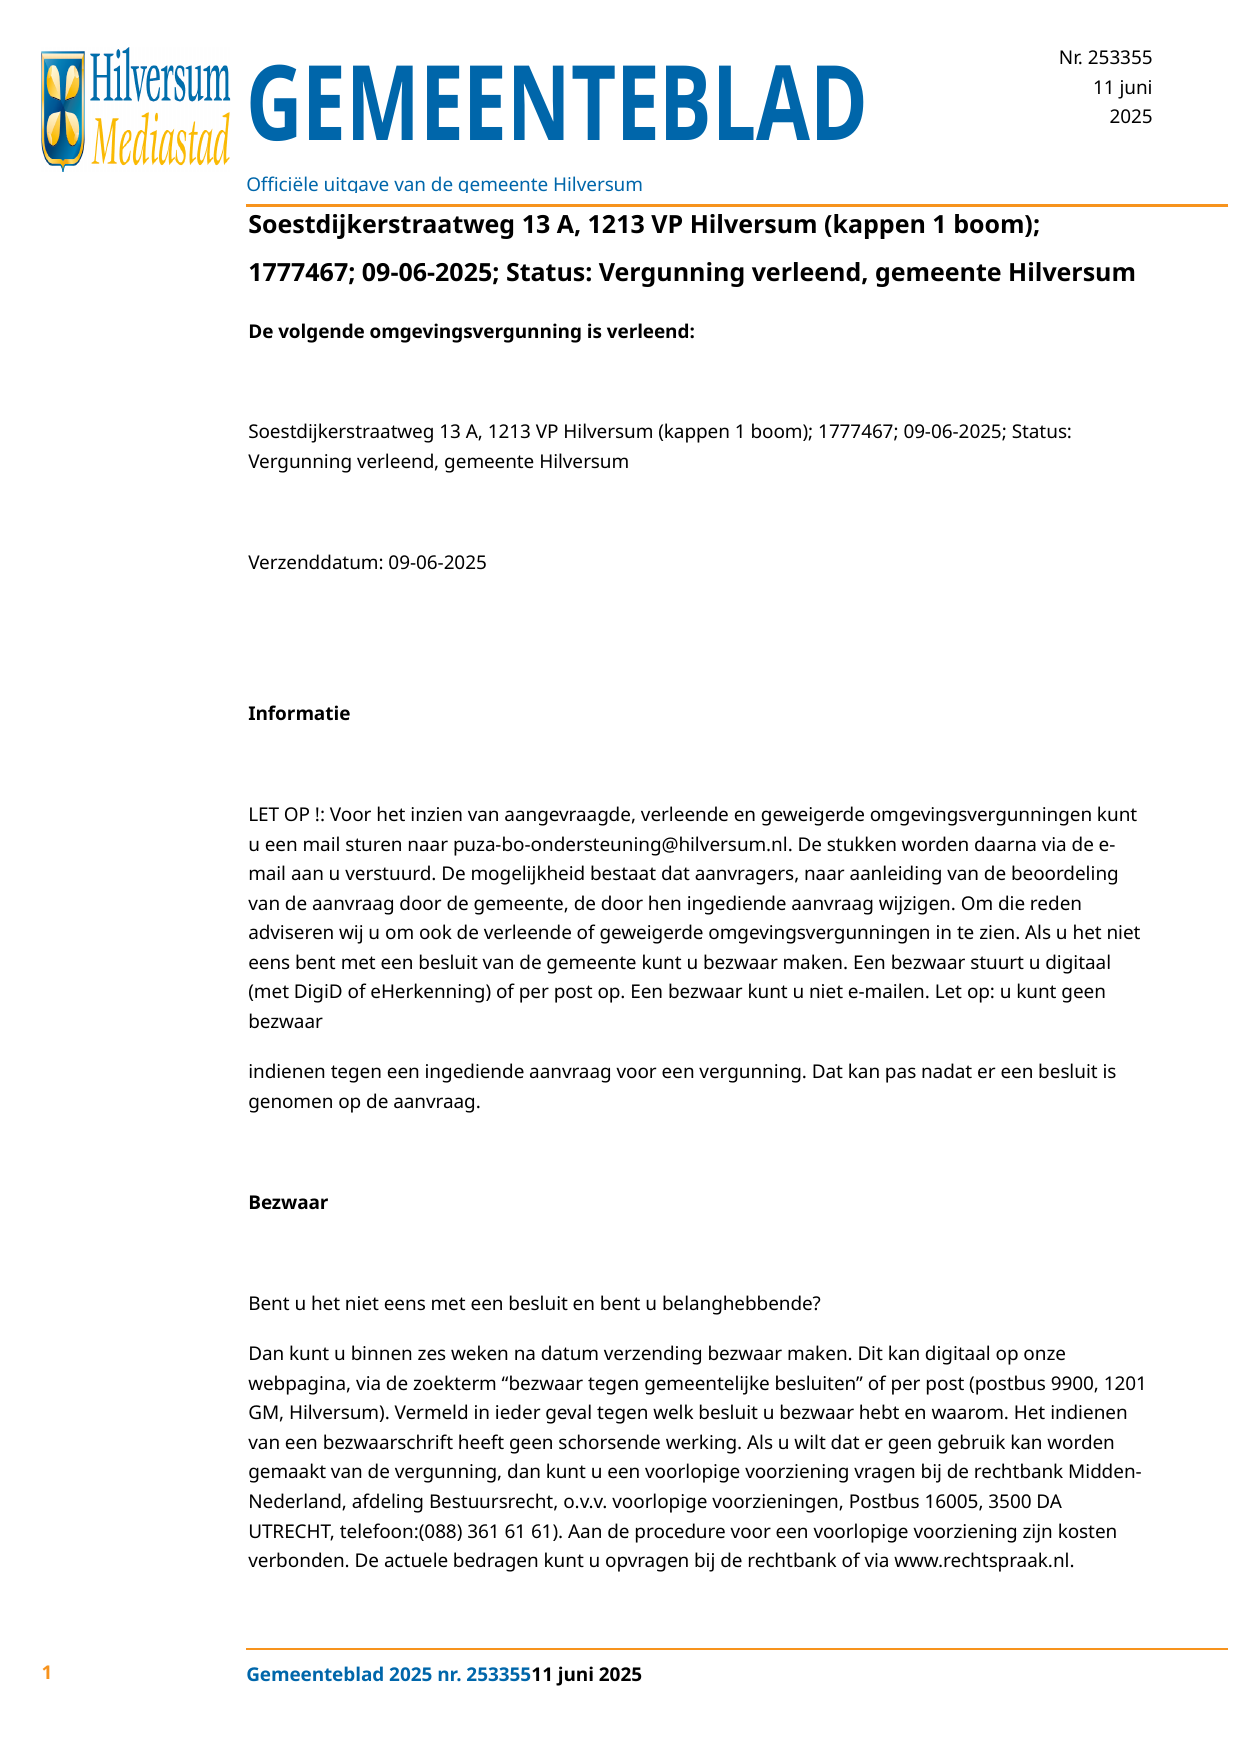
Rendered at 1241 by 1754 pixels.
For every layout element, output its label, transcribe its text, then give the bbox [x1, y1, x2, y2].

text Bent u het niet eens met een besluit en bent u belanghebbende? [248, 1290, 1152, 1316]
text Soestdijkerstraatweg 13 A, 1213 VP Hilversum (kappen 1 boom); 1777467; 09-06-2025; Status: Vergunning verleend, gemeente Hilversum [248, 419, 1152, 474]
text Verzenddatum: 09-06-2025 [248, 549, 1152, 575]
picture [41, 47, 231, 172]
text Dan kunt u binnen zes weken na datum verzending bezwaar maken. Dit kan digitaal op onze webpagina, via de zoekterm “bezwaar tegen gemeentelijke besluiten” of per post (postbus 9900, 1201 GM, Hilversum). Vermeld in ieder geval tegen welk besluit u bezwaar hebt en waarom. Het indienen van een bezwaarschrift heeft geen schorsende werking. Als u wilt dat er geen gebruik kan worden gemaakt van de vergunning, dan kunt u een voorlopige voorziening vragen bij de rechtbank Midden-Nederland, afdeling Bestuursrecht, o.v.v. voorlopige voorzieningen, Postbus 16005, 3500 DA UTRECHT, telefoon:(088) 361 61 61). Aan de procedure voor een voorlopige voorziening zijn kosten verbonden. De actuele bedragen kunt u opvragen bij de rechtbank of via www.rechtspraak.nl. [248, 1340, 1152, 1573]
text Soestdijkerstraatweg 13 A, 1213 VP Hilversum (kappen 1 boom); 1777467; 09-06-2025; Status: Vergunning verleend, gemeente Hilversum [248, 207, 1152, 288]
text LET OP !: Voor het inzien van aangevraagde, verleende en geweigerde omgevingsvergunningen kunt u een mail sturen naar puza-bo-ondersteuning@hilversum.nl. De stukken worden daarna via de e-mail aan u verstuurd. De mogelijkheid bestaat dat aanvragers, naar aanleiding van de beoordeling van de aanvraag door de gemeente, de door hen ingediende aanvraag wijzigen. Om die reden adviseren wij u om ook de verleende of geweigerde omgevingsvergunningen in te zien. Als u het niet eens bent met een besluit van de gemeente kunt u bezwaar maken. Een bezwaar stuurt u digitaal (met DigiD of eHerkenning) of per post op. Een bezwaar kunt u niet e-mailen. Let op: u kunt geen bezwaar [248, 801, 1152, 1034]
text Informatie [248, 700, 1152, 726]
text indienen tegen een ingediende aanvraag voor een vergunning. Dat kan pas nadat er een besluit is genomen op de aanvraag. [248, 1059, 1152, 1114]
text De volgende omgevingsvergunning is verleend: [248, 318, 1152, 344]
text Bezwaar [248, 1189, 1152, 1215]
